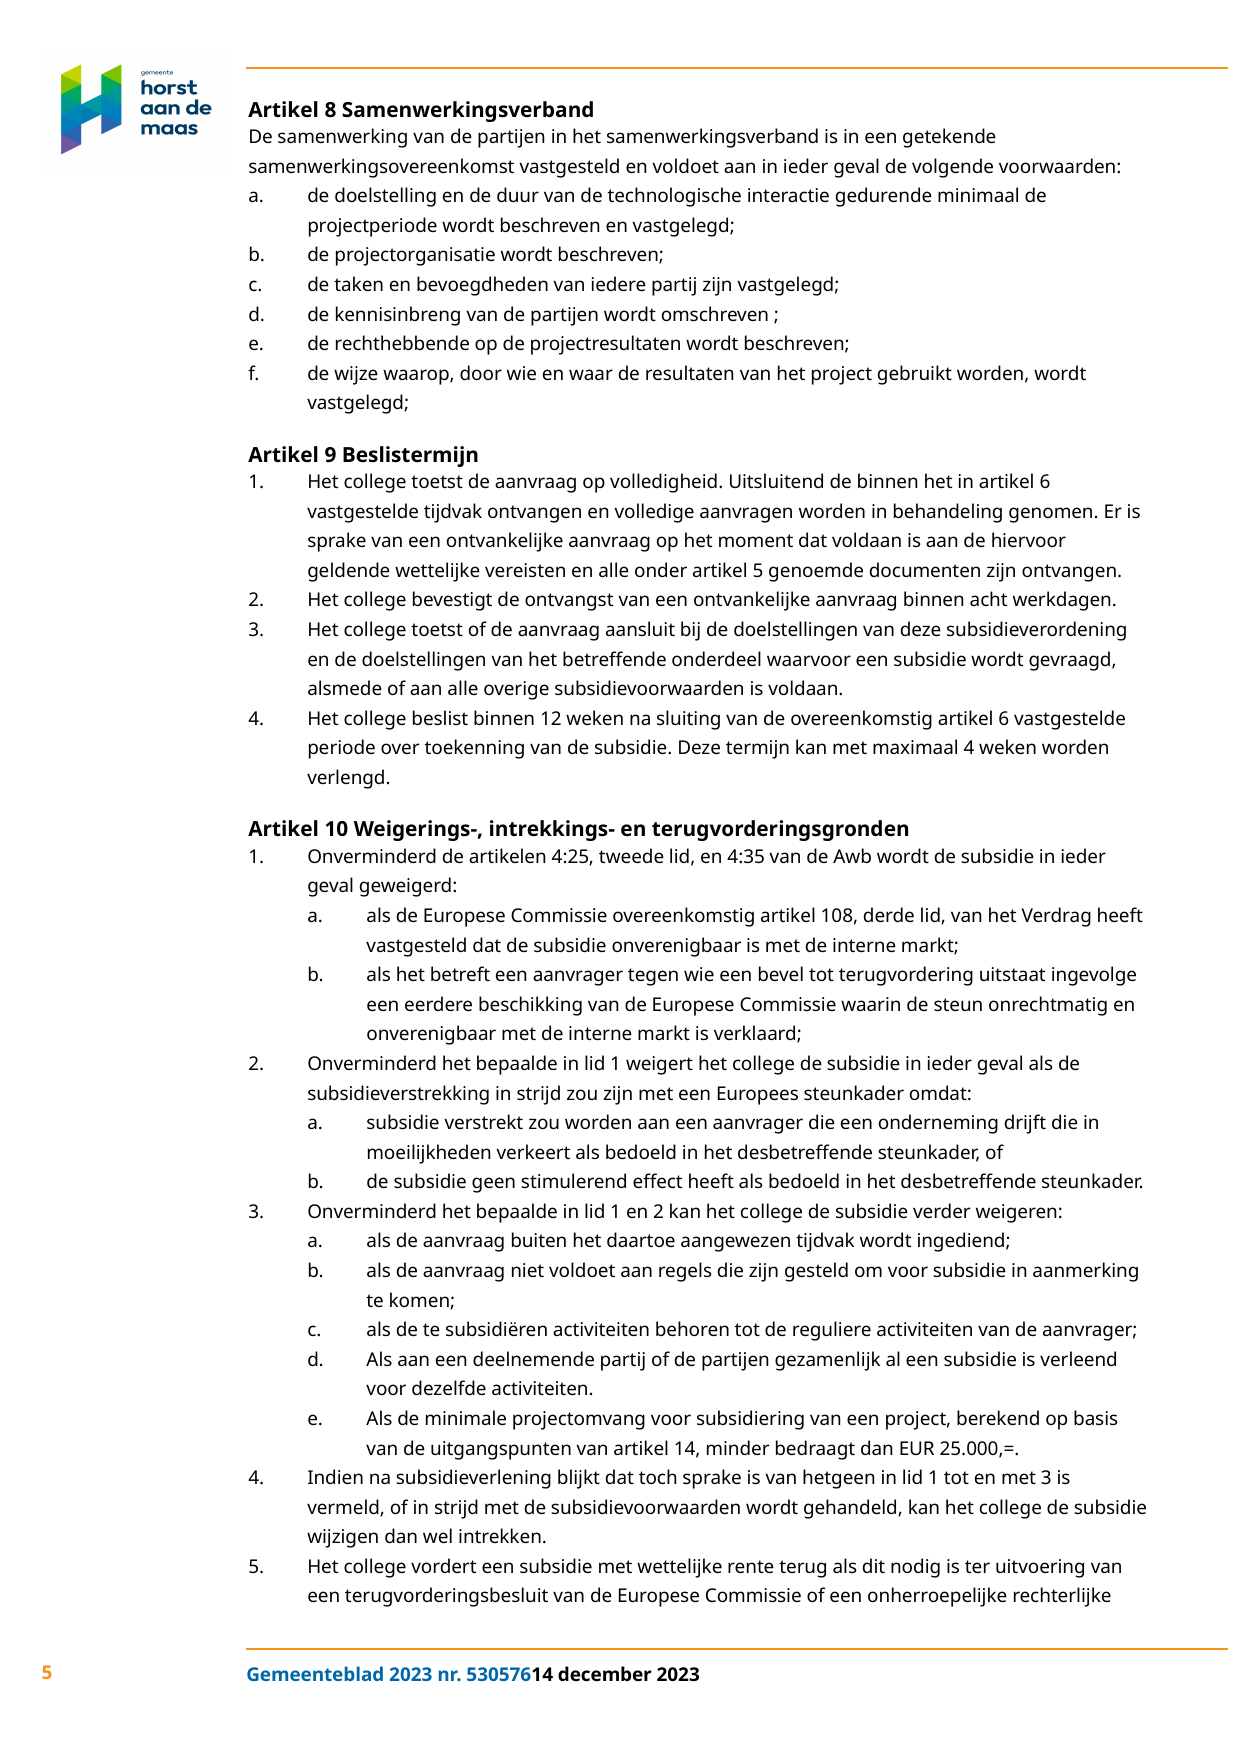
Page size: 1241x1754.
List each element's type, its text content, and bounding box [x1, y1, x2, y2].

list de doelstelling en de duur van de technologische interactie gedurende minimaal de projectperiode wordt beschreven en vastgelegd; [248, 182, 1152, 238]
picture [41, 47, 231, 172]
list Het college bevestigt de ontvangst van een ontvankelijke aanvraag binnen acht werkdagen. [248, 587, 1152, 612]
list Als aan een deelnemende partij of de partijen gezamenlijk al een subsidie is verleend voor dezelfde activiteiten. [307, 1346, 1152, 1401]
text Artikel 9 Beslistermijn [248, 440, 1152, 468]
list de taken en bevoegdheden van iedere partij zijn vastgelegd; [248, 271, 1152, 297]
list subsidie verstrekt zou worden aan een aanvrager die een onderneming drijft die in moeilijkheden verkeert als bedoeld in het desbetreffende steunkader, of [307, 1109, 1152, 1164]
list Onverminderd het bepaalde in lid 1 weigert het college de subsidie in ieder geval als de subsidieverstrekking in strijd zou zijn met een Europees steunkader omdat: [248, 1050, 1152, 1105]
list als de aanvraag buiten het daartoe aangewezen tijdvak wordt ingediend; [307, 1228, 1152, 1253]
list Onverminderd het bepaalde in lid 1 en 2 kan het college de subsidie verder weigeren: [248, 1198, 1152, 1224]
list de kennisinbreng van de partijen wordt omschreven ; [248, 301, 1152, 326]
list als de te subsidiëren activiteiten behoren tot de reguliere activiteiten van de aanvrager; [307, 1316, 1152, 1342]
list Onverminderd de artikelen 4:25, tweede lid, en 4:35 van de Awb wordt de subsidie in ieder geval geweigerd: [248, 843, 1152, 898]
text Artikel 8 Samenwerkingsverband [248, 95, 1152, 123]
list Het college beslist binnen 12 weken na sluiting van de overeenkomstig artikel 6 vastgestelde periode over toekenning van de subsidie. Deze termijn kan met maximaal 4 weken worden verlengd. [248, 705, 1152, 790]
list als de Europese Commissie overeenkomstig artikel 108, derde lid, van het Verdrag heeft vastgesteld dat de subsidie onverenigbaar is met de interne markt; [307, 902, 1152, 957]
list de rechthebbende op de projectresultaten wordt beschreven; [248, 330, 1152, 356]
list als de aanvraag niet voldoet aan regels die zijn gesteld om voor subsidie in aanmerking te komen; [307, 1257, 1152, 1312]
text De samenwerking van de partijen in het samenwerkingsverband is in een getekende samenwerkingsovereenkomst vastgesteld en voldoet aan in ieder geval de volgende voorwaarden: [248, 123, 1152, 178]
list als het betreft een aanvrager tegen wie een bevel tot terugvordering uitstaat ingevolge een eerdere beschikking van de Europese Commissie waarin de steun onrechtmatig en onverenigbaar met de interne markt is verklaard; [307, 961, 1152, 1046]
list Het college toetst of de aanvraag aansluit bij de doelstellingen van deze subsidieverordening en de doelstellingen van het betreffende onderdeel waarvoor een subsidie wordt gevraagd, alsmede of aan alle overige subsidievoorwaarden is voldaan. [248, 616, 1152, 701]
list de projectorganisatie wordt beschreven; [248, 242, 1152, 267]
list Het college toetst de aanvraag op volledigheid. Uitsluitend de binnen het in artikel 6 vastgestelde tijdvak ontvangen en volledige aanvragen worden in behandeling genomen. Er is sprake van een ontvankelijke aanvraag op het moment dat voldaan is aan de hiervoor geldende wettelijke vereisten en alle onder artikel 5 genoemde documenten zijn ontvangen. [248, 468, 1152, 583]
text Artikel 10 Weigerings-, intrekkings- en terugvorderingsgronden [248, 814, 1152, 843]
list Het college vordert een subsidie met wettelijke rente terug als dit nodig is ter uitvoering van een terugvorderingsbesluit van de Europese Commissie of een onherroepelijke rechterlijke [248, 1553, 1152, 1608]
list Indien na subsidieverlening blijkt dat toch sprake is van hetgeen in lid 1 tot en met 3 is vermeld, of in strijd met de subsidievoorwaarden wordt gehandeld, kan het college de subsidie wijzigen dan wel intrekken. [248, 1464, 1152, 1549]
list de wijze waarop, door wie en waar de resultaten van het project gebruikt worden, wordt vastgelegd; [248, 360, 1152, 415]
list de subsidie geen stimulerend effect heeft als bedoeld in het desbetreffende steunkader. [307, 1168, 1152, 1194]
list Als de minimale projectomvang voor subsidiering van een project, berekend op basis van de uitgangspunten van artikel 14, minder bedraagt dan EUR 25.000,=. [307, 1405, 1152, 1460]
